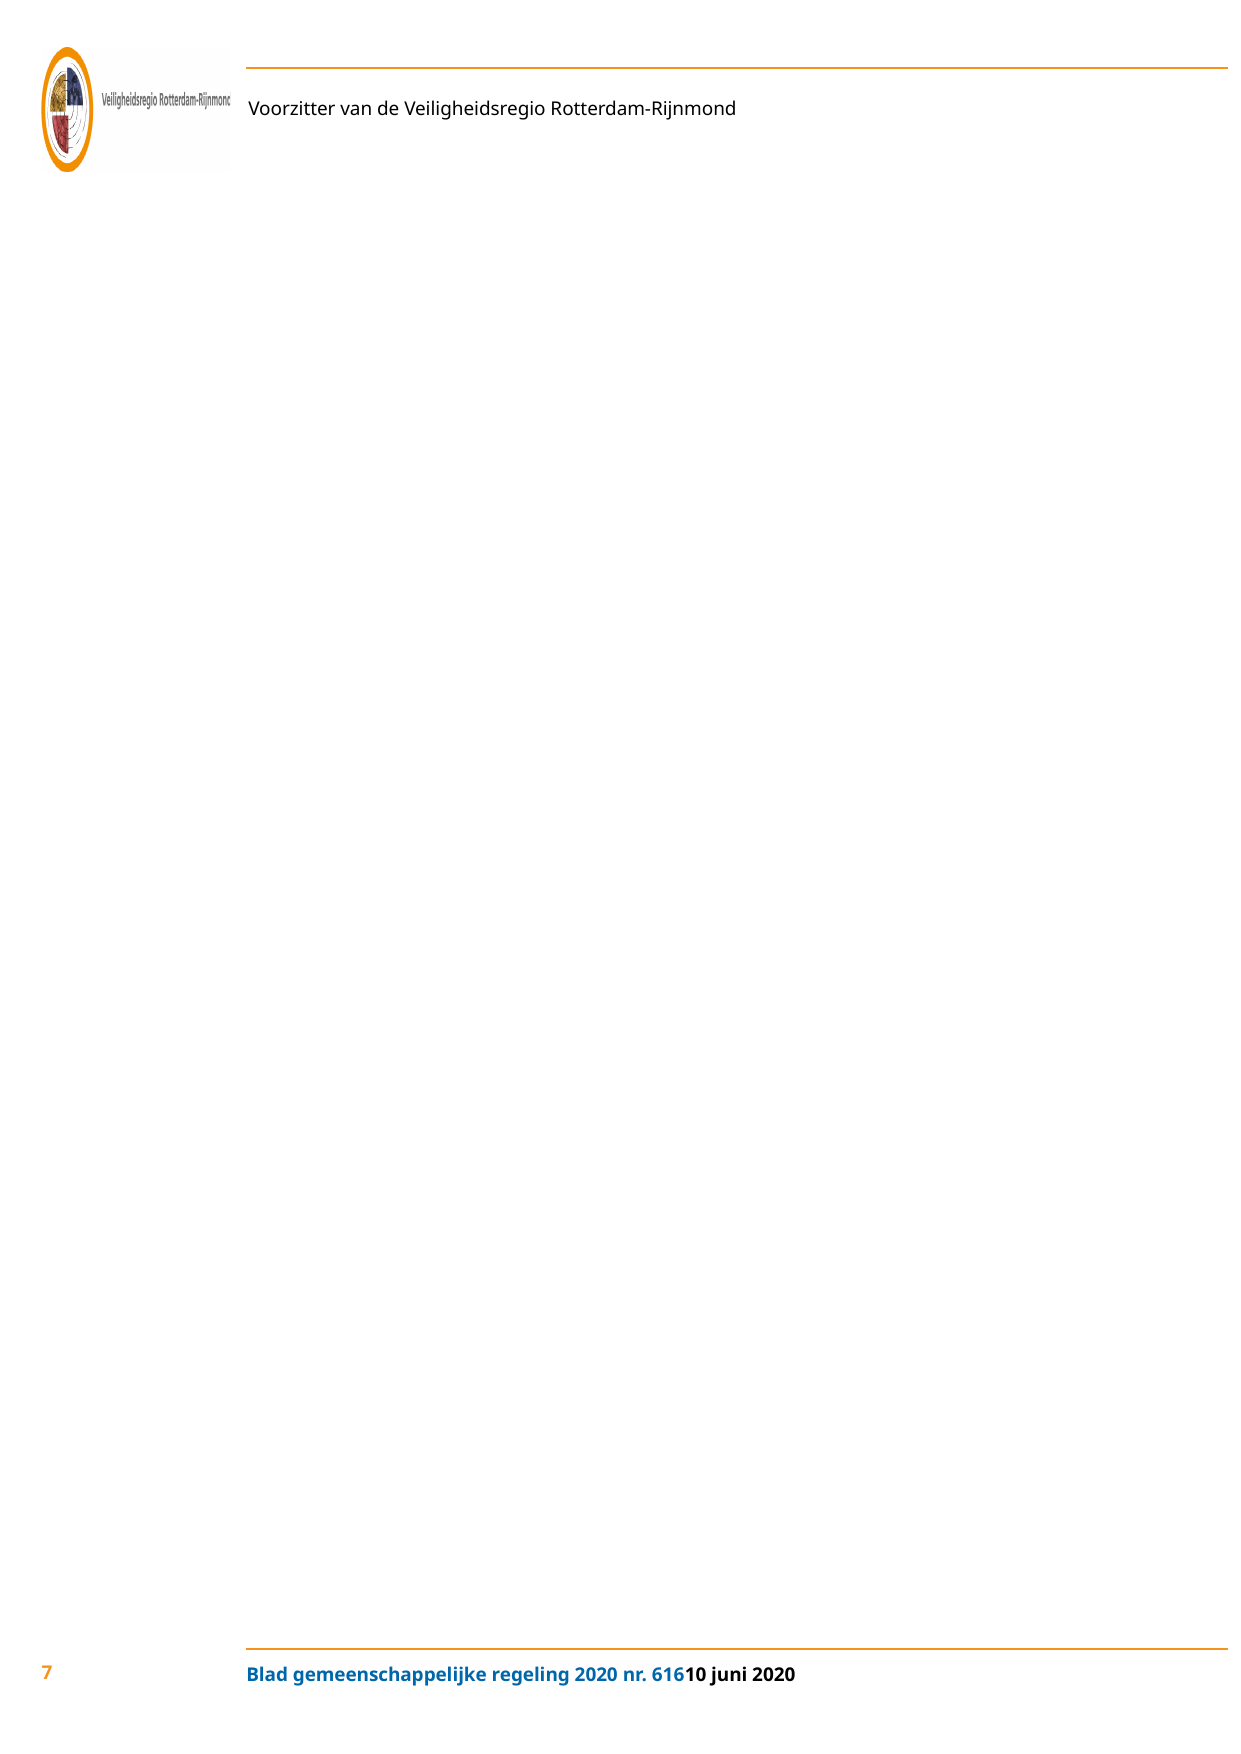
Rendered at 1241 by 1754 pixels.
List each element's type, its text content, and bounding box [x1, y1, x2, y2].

text Voorzitter van de Veiligheidsregio Rotterdam-Rijnmond [248, 95, 1152, 121]
picture [41, 47, 231, 172]
